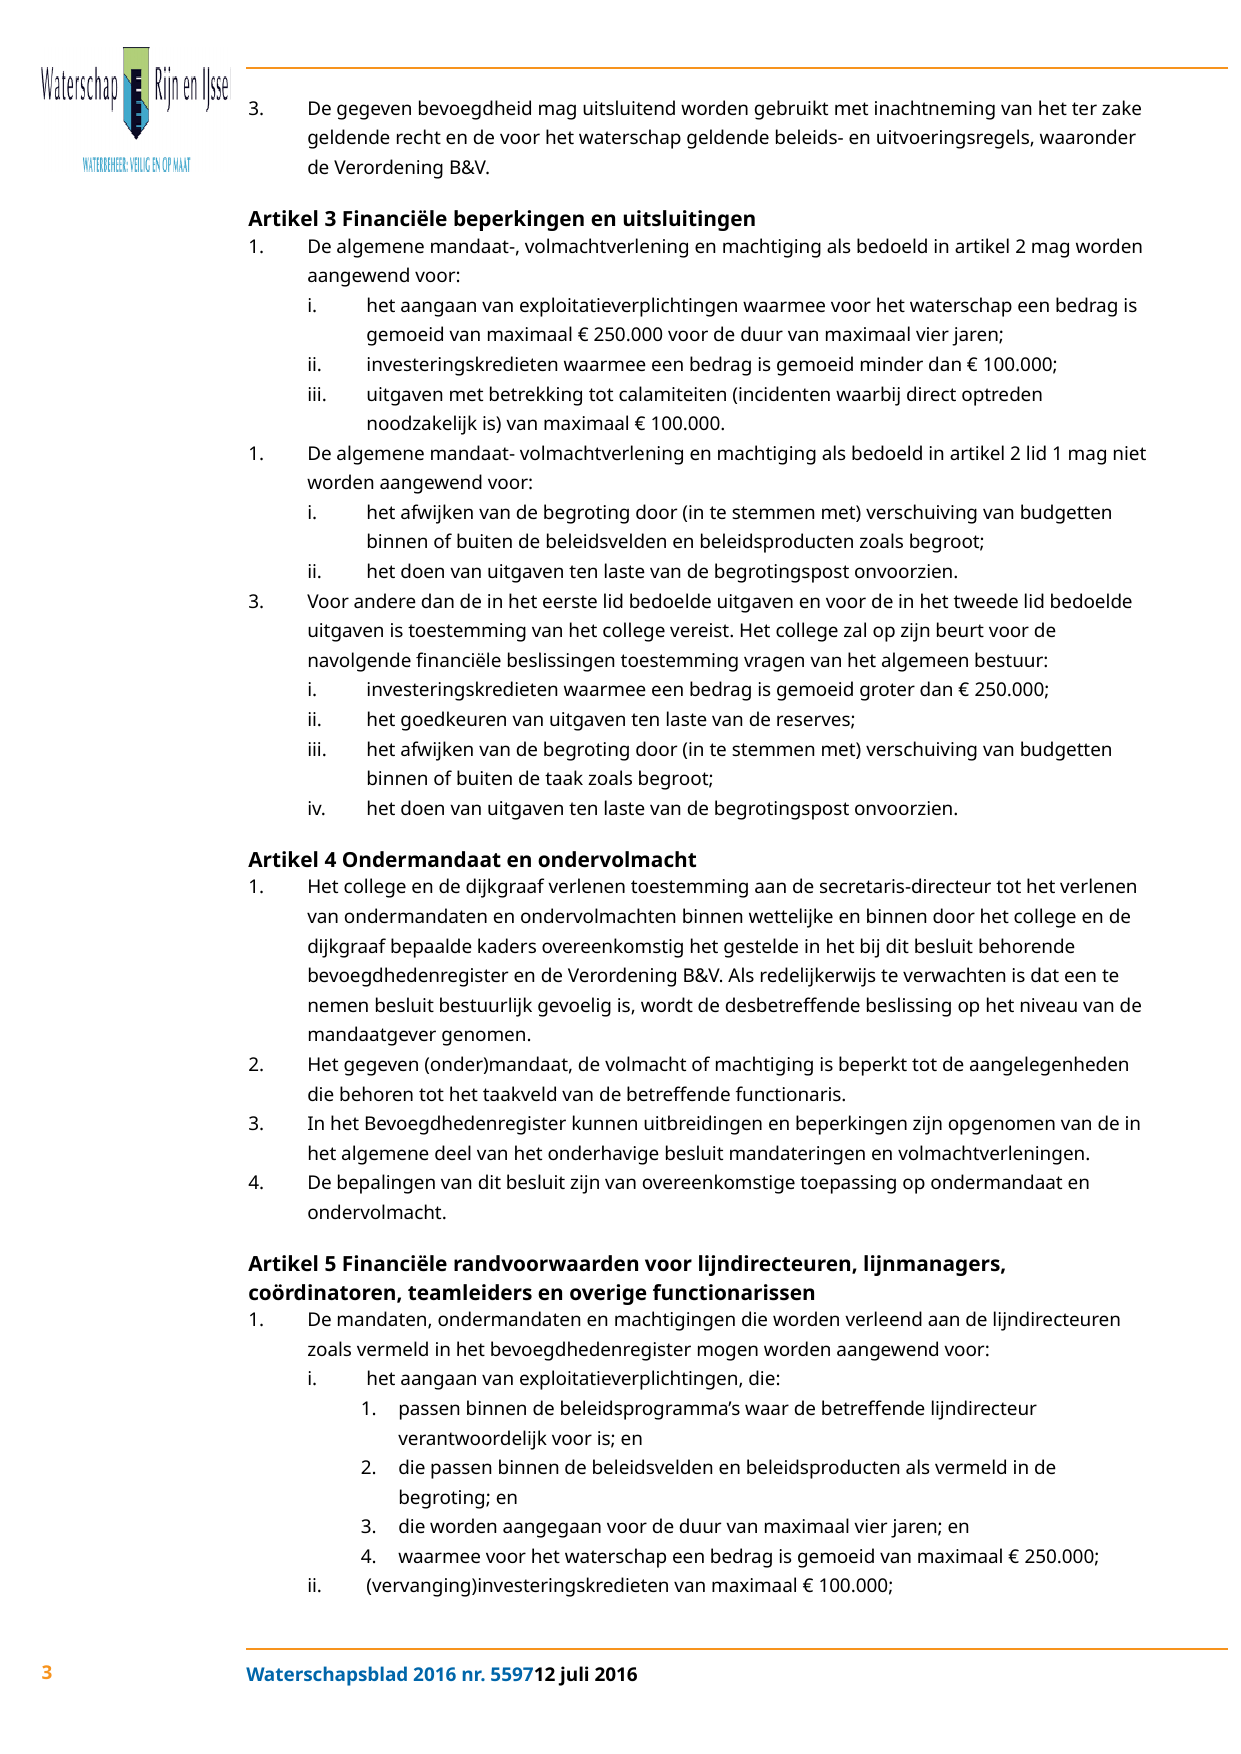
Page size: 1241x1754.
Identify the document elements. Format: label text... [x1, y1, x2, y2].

text Artikel 4 Ondermandaat en ondervolmacht [248, 845, 1152, 874]
list investeringskredieten waarmee een bedrag is gemoeid groter dan € 250.000; [307, 677, 1152, 702]
list In het Bevoegdhedenregister kunnen uitbreidingen en beperkingen zijn opgenomen van de in het algemene deel van het onderhavige besluit mandateringen en volmachtverleningen. [248, 1110, 1152, 1166]
list De mandaten, ondermandaten en machtigingen die worden verleend aan de lijndirecteuren zoals vermeld in het bevoegdhedenregister mogen worden aangewend voor: [248, 1306, 1152, 1362]
list het doen van uitgaven ten laste van de begrotingspost onvoorzien. [307, 558, 1152, 584]
picture [41, 47, 231, 172]
list De bepalingen van dit besluit zijn van overeenkomstige toepassing op ondermandaat en ondervolmacht. [248, 1169, 1152, 1225]
text Artikel 3 Financiële beperkingen en uitsluitingen [248, 204, 1152, 233]
text Artikel 5 Financiële randvoorwaarden voor lijndirecteuren, lijnmanagers, coördinatoren, teamleiders en overige functionarissen [248, 1249, 1152, 1306]
list het afwijken van de begroting door (in te stemmen met) verschuiving van budgetten binnen of buiten de taak zoals begroot; [307, 736, 1152, 791]
list De algemene mandaat- volmachtverlening en machtiging als bedoeld in artikel 2 lid 1 mag niet worden aangewend voor: [248, 440, 1152, 495]
list het aangaan van exploitatieverplichtingen, die: [307, 1366, 1152, 1391]
list uitgaven met betrekking tot calamiteiten (incidenten waarbij direct optreden noodzakelijk is) van maximaal € 100.000. [307, 381, 1152, 436]
list passen binnen de beleidsprogramma’s waar de betreffende lijndirecteur verantwoordelijk voor is; en [361, 1395, 1152, 1451]
list het afwijken van de begroting door (in te stemmen met) verschuiving van budgetten binnen of buiten de beleidsvelden en beleidsproducten zoals begroot; [307, 499, 1152, 554]
list Het college en de dijkgraaf verlenen toestemming aan de secretaris-directeur tot het verlenen van ondermandaten en ondervolmachten binnen wettelijke en binnen door het college en de dijkgraaf bepaalde kaders overeenkomstig het gestelde in het bij dit besluit behorende bevoegdhedenregister en de Verordening B&V. Als redelijkerwijs te verwachten is dat een te nemen besluit bestuurlijk gevoelig is, wordt de desbetreffende beslissing op het niveau van de mandaatgever genomen. [248, 874, 1152, 1047]
list het doen van uitgaven ten laste van de begrotingspost onvoorzien. [307, 795, 1152, 821]
list De algemene mandaat-, volmachtverlening en machtiging als bedoeld in artikel 2 mag worden aangewend voor: [248, 233, 1152, 288]
list Het gegeven (onder)mandaat, de volmacht of machtiging is beperkt tot de aangelegenheden die behoren tot het taakveld van de betreffende functionaris. [248, 1051, 1152, 1107]
list het aangaan van exploitatieverplichtingen waarmee voor het waterschap een bedrag is gemoeid van maximaal € 250.000 voor de duur van maximaal vier jaren; [307, 292, 1152, 347]
list (vervanging)investeringskredieten van maximaal € 100.000; [307, 1573, 1152, 1598]
list De gegeven bevoegdheid mag uitsluitend worden gebruikt met inachtneming van het ter zake geldende recht en de voor het waterschap geldende beleids- en uitvoeringsregels, waaronder de Verordening B&V. [248, 95, 1152, 180]
list Voor andere dan de in het eerste lid bedoelde uitgaven en voor de in het tweede lid bedoelde uitgaven is toestemming van het college vereist. Het college zal op zijn beurt voor de navolgende financiële beslissingen toestemming vragen van het algemeen bestuur: [248, 588, 1152, 673]
list investeringskredieten waarmee een bedrag is gemoeid minder dan € 100.000; [307, 351, 1152, 377]
list het goedkeuren van uitgaven ten laste van de reserves; [307, 706, 1152, 732]
list waarmee voor het waterschap een bedrag is gemoeid van maximaal € 250.000; [361, 1543, 1152, 1569]
list die passen binnen de beleidsvelden en beleidsproducten als vermeld in de begroting; en [361, 1454, 1152, 1510]
list die worden aangegaan voor de duur van maximaal vier jaren; en [361, 1513, 1152, 1539]
